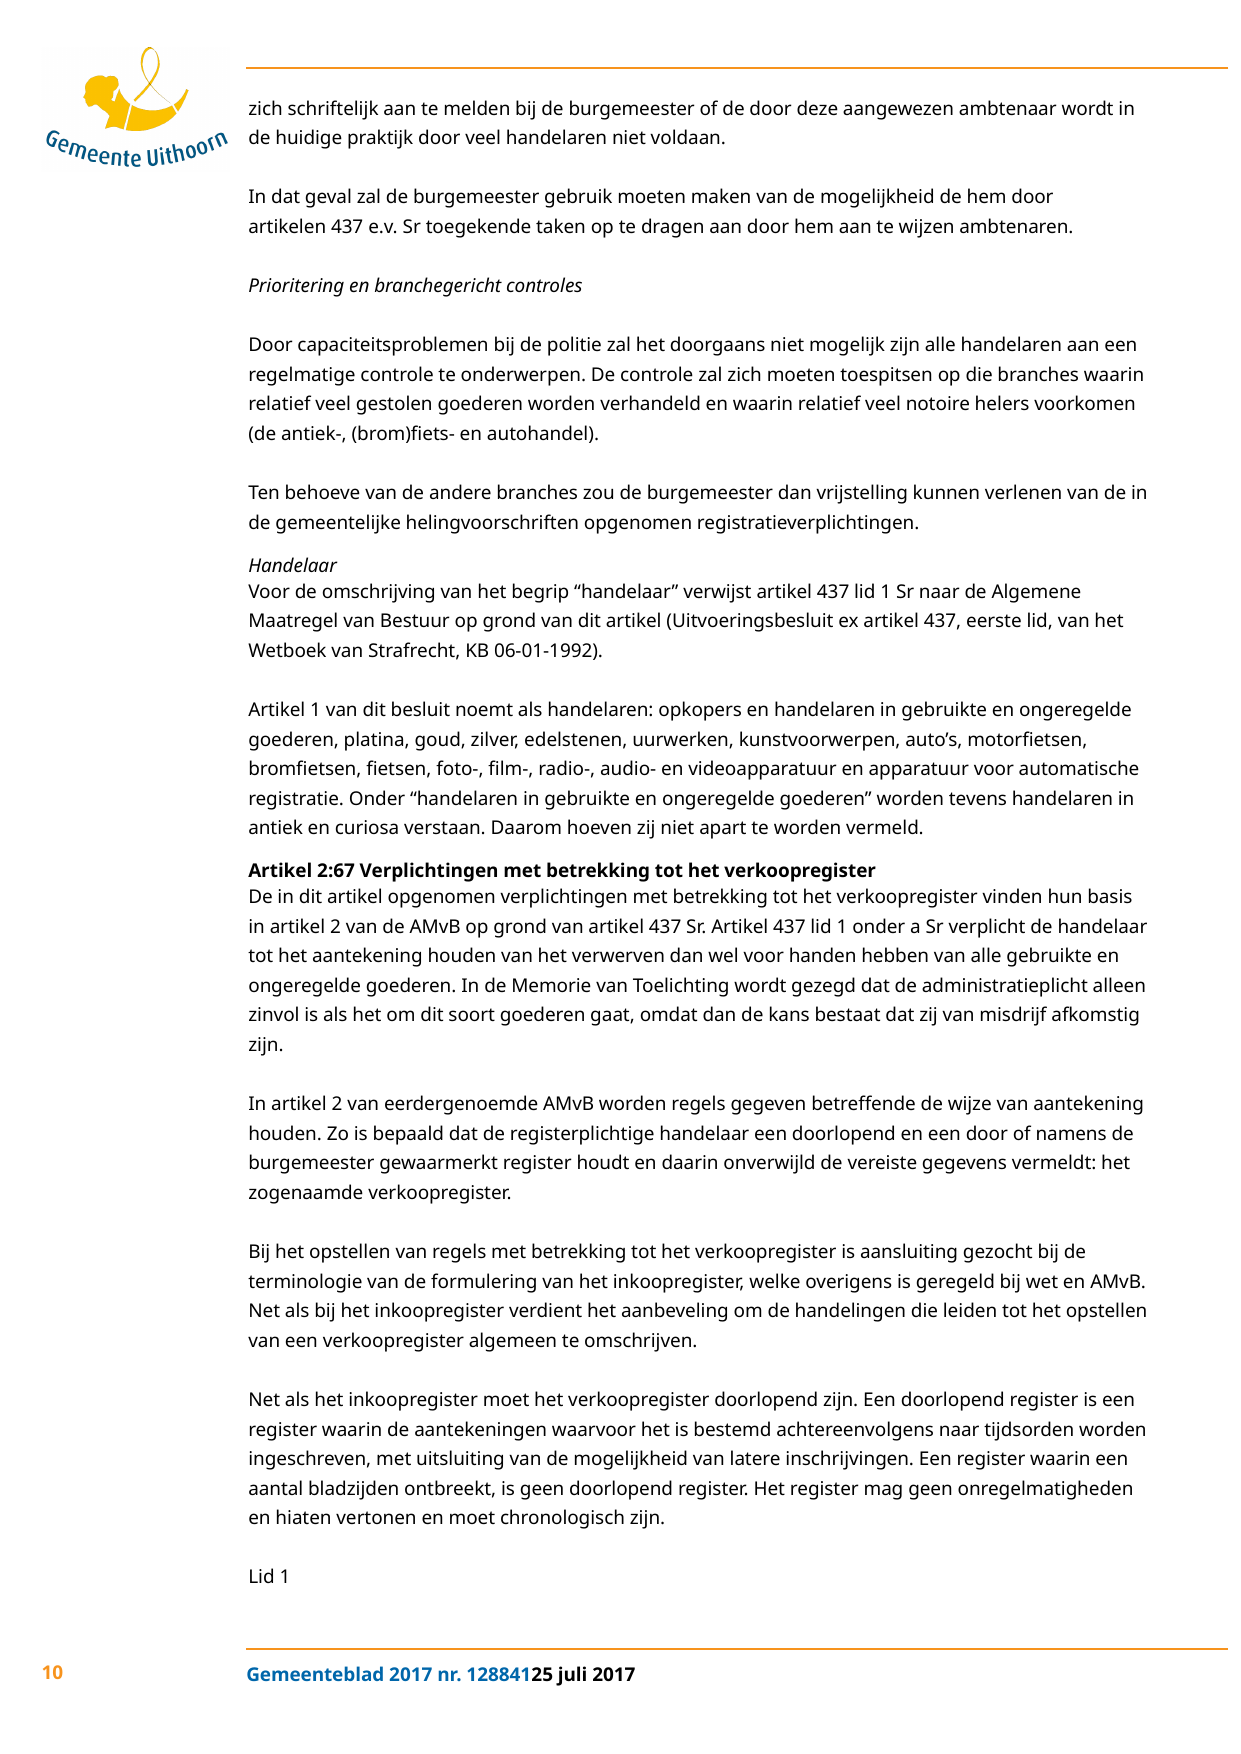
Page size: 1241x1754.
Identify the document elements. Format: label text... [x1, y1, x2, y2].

text Voor de omschrijving van het begrip “handelaar” verwijst artikel 437 lid 1 Sr naar de Algemene Maatregel van Bestuur op grond van dit artikel (Uitvoeringsbesluit ex artikel 437, eerste lid, van het Wetboek van Strafrecht, KB 06-01-1992). [248, 578, 1152, 663]
text Lid 1 [248, 1564, 1152, 1589]
text Artikel 2:67 Verplichtingen met betrekking tot het verkoopregister [248, 858, 1152, 883]
text In artikel 2 van eerdergenoemde AMvB worden regels gegeven betreffende de wijze van aantekening houden. Zo is bepaald dat de registerplichtige handelaar een doorlopend en een door of namens de burgemeester gewaarmerkt register houdt en daarin onverwijld de vereiste gegevens vermeldt: het zogenaamde verkoopregister. [248, 1090, 1152, 1205]
picture [41, 47, 231, 172]
text Ten behoeve van de andere branches zou de burgemeester dan vrijstelling kunnen verlenen van de in de gemeentelijke helingvoorschriften opgenomen registratieverplichtingen. [248, 479, 1152, 535]
text Net als het inkoopregister moet het verkoopregister doorlopend zijn. Een doorlopend register is een register waarin de aantekeningen waarvoor het is bestemd achtereenvolgens naar tijdsorden worden ingeschreven, met uitsluiting van de mogelijkheid van latere inschrijvingen. Een register waarin een aantal bladzijden ontbreekt, is geen doorlopend register. Het register mag geen onregelmatigheden en hiaten vertonen en moet chronologisch zijn. [248, 1386, 1152, 1530]
text Door capaciteitsproblemen bij de politie zal het doorgaans niet mogelijk zijn alle handelaren aan een regelmatige controle te onderwerpen. De controle zal zich moeten toespitsen op die branches waarin relatief veel gestolen goederen worden verhandeld en waarin relatief veel notoire helers voorkomen (de antiek-, (brom)fiets- en autohandel). [248, 331, 1152, 446]
text zich schriftelijk aan te melden bij de burgemeester of de door deze aangewezen ambtenaar wordt in de huidige praktijk door veel handelaren niet voldaan. [248, 95, 1152, 150]
text Bij het opstellen van regels met betrekking tot het verkoopregister is aansluiting gezocht bij de terminologie van de formulering van het inkoopregister, welke overigens is geregeld bij wet en AMvB. Net als bij het inkoopregister verdient het aanbeveling om de handelingen die leiden tot het opstellen van een verkoopregister algemeen te omschrijven. [248, 1238, 1152, 1353]
text Handelaar [248, 552, 1152, 578]
text Prioritering en branchegericht controles [248, 272, 1152, 298]
text Artikel 1 van dit besluit noemt als handelaren: opkopers en handelaren in gebruikte en ongeregelde goederen, platina, goud, zilver, edelstenen, uurwerken, kunstvoorwerpen, auto’s, motorfietsen, bromfietsen, fietsen, foto-, film-, radio-, audio- en videoapparatuur en apparatuur voor automatische registratie. Onder “handelaren in gebruikte en ongeregelde goederen” worden tevens handelaren in antiek en curiosa verstaan. Daarom hoeven zij niet apart te worden vermeld. [248, 696, 1152, 840]
text De in dit artikel opgenomen verplichtingen met betrekking tot het verkoopregister vinden hun basis in artikel 2 van de AMvB op grond van artikel 437 Sr. Artikel 437 lid 1 onder a Sr verplicht de handelaar tot het aantekening houden van het verwerven dan wel voor handen hebben van alle gebruikte en ongeregelde goederen. In de Memorie van Toelichting wordt gezegd dat de administratieplicht alleen zinvol is als het om dit soort goederen gaat, omdat dan de kans bestaat dat zij van misdrijf afkomstig zijn. [248, 883, 1152, 1057]
text In dat geval zal de burgemeester gebruik moeten maken van de mogelijkheid de hem door artikelen 437 e.v. Sr toegekende taken op te dragen aan door hem aan te wijzen ambtenaren. [248, 183, 1152, 239]
